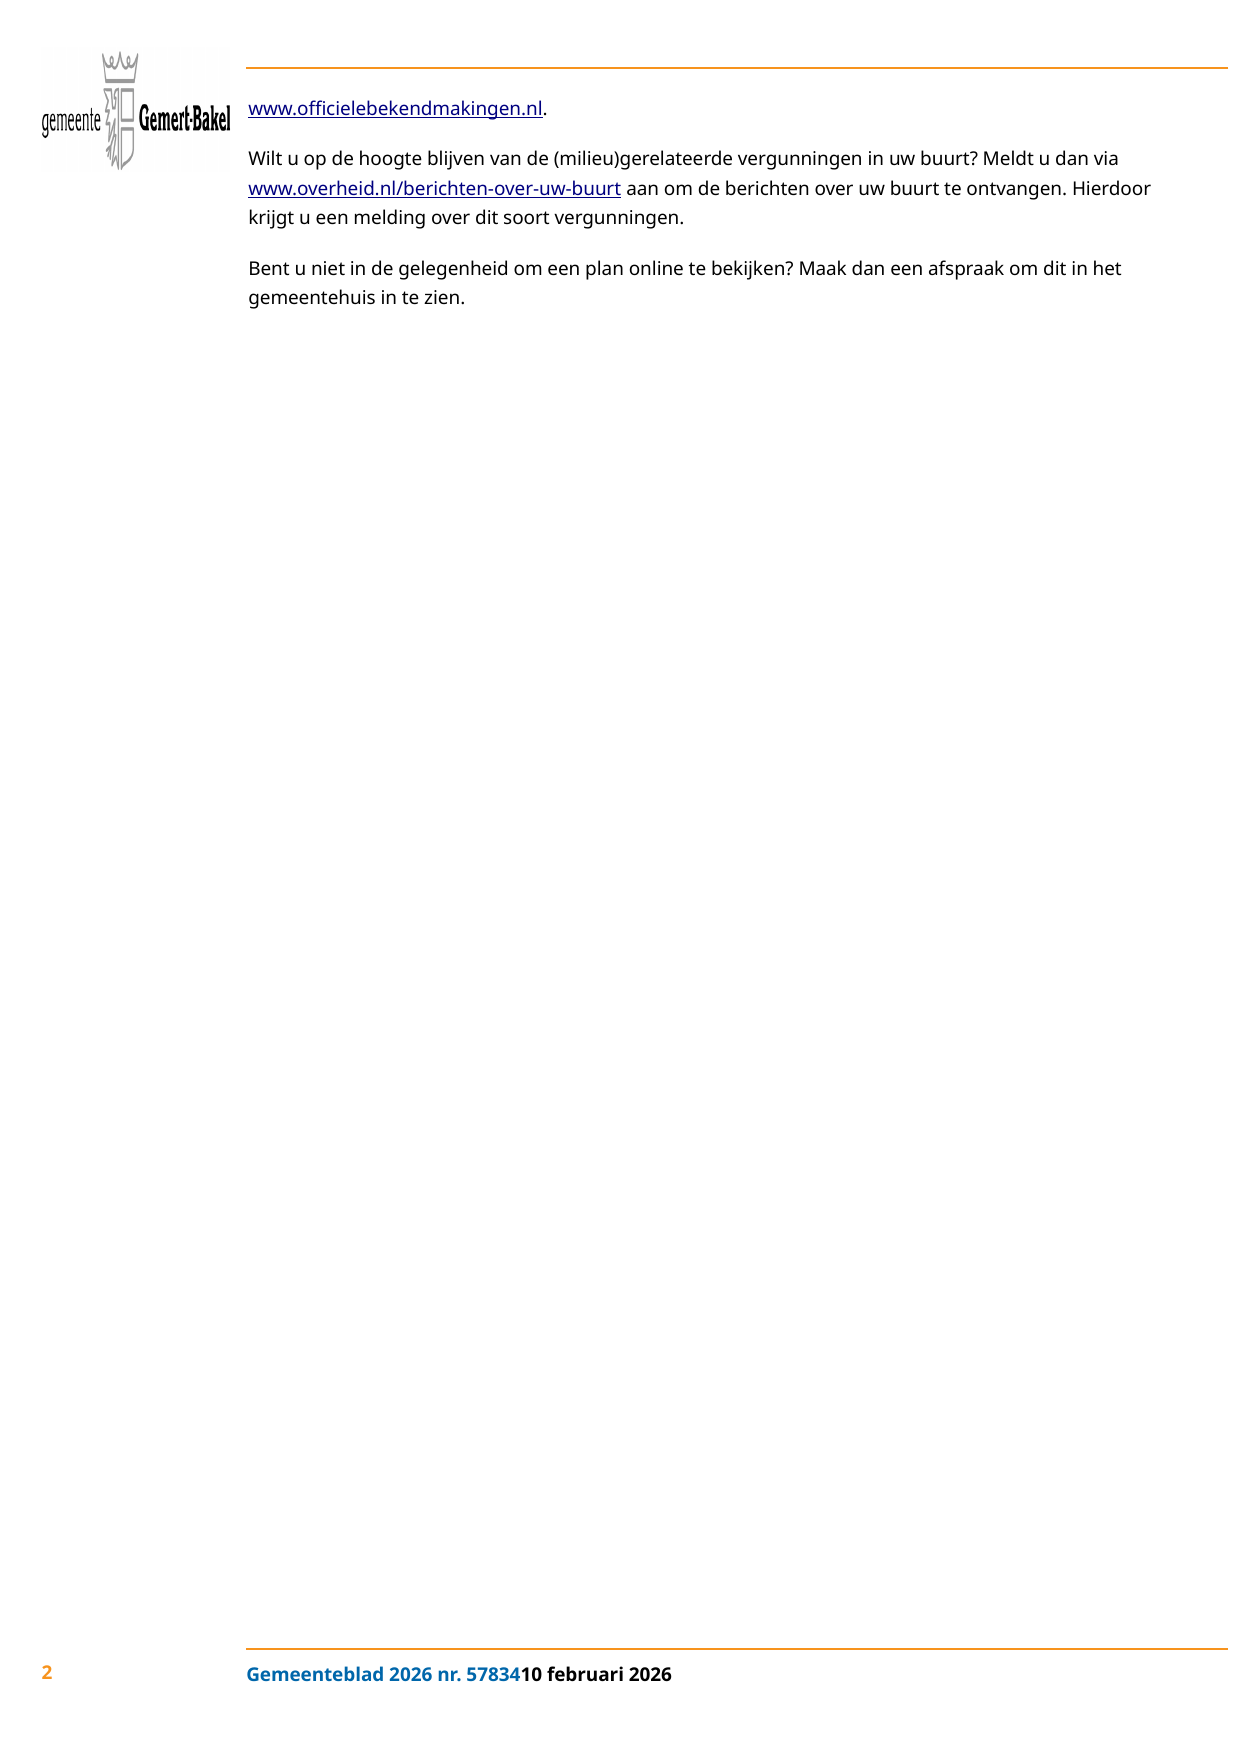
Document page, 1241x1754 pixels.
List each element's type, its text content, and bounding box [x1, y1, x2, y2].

picture [41, 47, 231, 172]
text Bent u niet in de gelegenheid om een plan online te bekijken? Maak dan een afspraak om dit in het gemeentehuis in te zien. [248, 255, 1152, 310]
text Wilt u op de hoogte blijven van de (milieu)gerelateerde vergunningen in uw buurt? Meldt u dan via www.overheid.nl/berichten-over-uw-buurt aan om de berichten over uw buurt te ontvangen. Hierdoor krijgt u een melding over dit soort vergunningen. [248, 145, 1152, 230]
text www.officielebekendmakingen.nl. [248, 95, 1152, 121]
